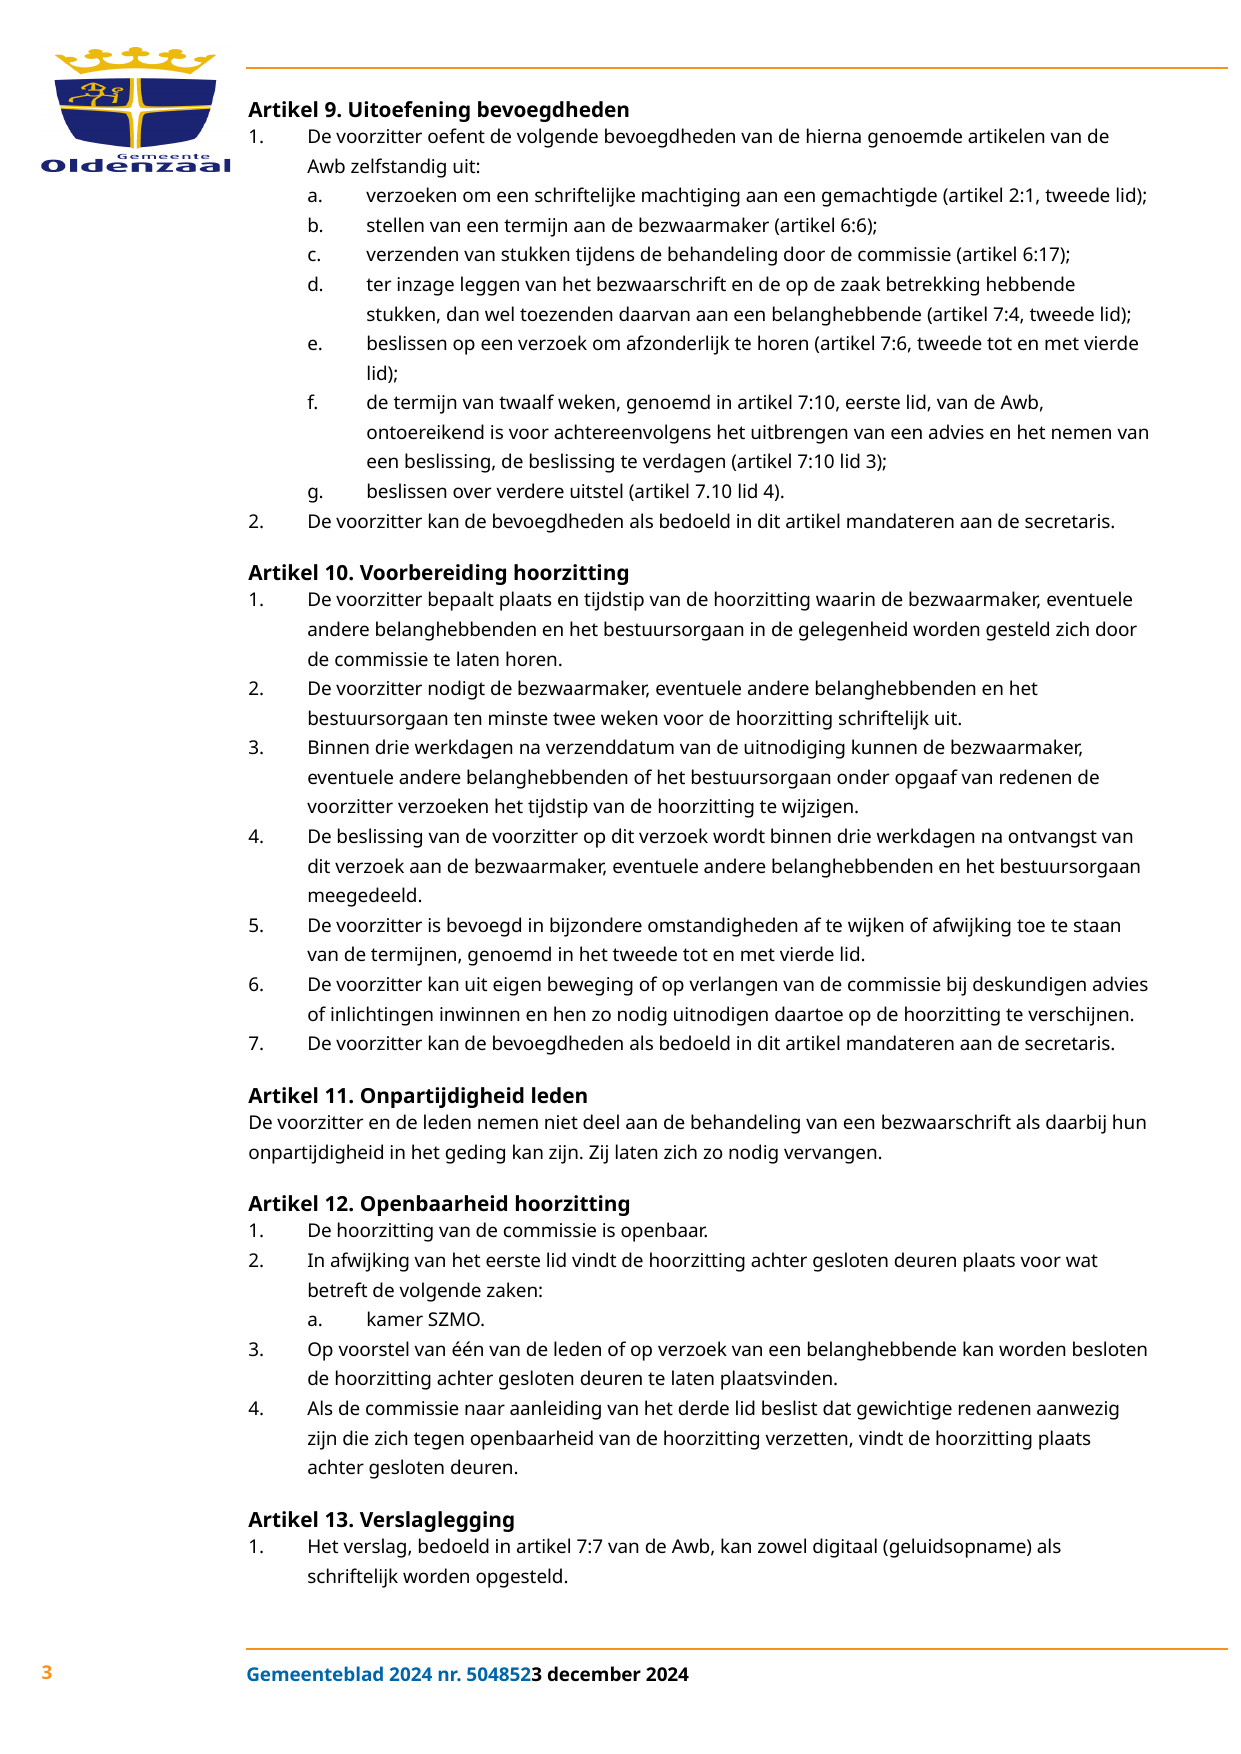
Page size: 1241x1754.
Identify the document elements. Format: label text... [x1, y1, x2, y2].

list kamer SZMO. [307, 1306, 1152, 1332]
list Het verslag, bedoeld in artikel 7:7 van de Awb, kan zowel digitaal (geluidsopname) als schriftelijk worden opgesteld. [248, 1533, 1152, 1588]
list De voorzitter nodigt de bezwaarmaker, eventuele andere belanghebbenden en het bestuursorgaan ten minste twee weken voor de hoorzitting schriftelijk uit. [248, 675, 1152, 731]
list de termijn van twaalf weken, genoemd in artikel 7:10, eerste lid, van de Awb, ontoereikend is voor achtereenvolgens het uitbrengen van een advies en het nemen van een beslissing, de beslissing te verdagen (artikel 7:10 lid 3); [307, 389, 1152, 474]
list De voorzitter oefent de volgende bevoegdheden van de hierna genoemde artikelen van de Awb zelfstandig uit: [248, 123, 1152, 178]
list Op voorstel van één van de leden of op verzoek van een belanghebbende kan worden besloten de hoorzitting achter gesloten deuren te laten plaatsvinden. [248, 1336, 1152, 1391]
list verzoeken om een schriftelijke machtiging aan een gemachtigde (artikel 2:1, tweede lid); [307, 182, 1152, 208]
list De voorzitter kan de bevoegdheden als bedoeld in dit artikel mandateren aan de secretaris. [248, 1030, 1152, 1056]
list De hoorzitting van de commissie is openbaar. [248, 1218, 1152, 1243]
text De voorzitter en de leden nemen niet deel aan de behandeling van een bezwaarschrift als daarbij hun onpartijdigheid in het geding kan zijn. Zij laten zich zo nodig vervangen. [248, 1109, 1152, 1164]
list In afwijking van het eerste lid vindt de hoorzitting achter gesloten deuren plaats voor wat betreft de volgende zaken: [248, 1247, 1152, 1303]
text Artikel 10. Voorbereiding hoorzitting [248, 558, 1152, 587]
picture [41, 47, 231, 172]
list stellen van een termijn aan de bezwaarmaker (artikel 6:6); [307, 212, 1152, 238]
text Artikel 13. Verslaglegging [248, 1505, 1152, 1533]
list De beslissing van de voorzitter op dit verzoek wordt binnen drie werkdagen na ontvangst van dit verzoek aan de bezwaarmaker, eventuele andere belanghebbenden en het bestuursorgaan meegedeeld. [248, 823, 1152, 908]
list De voorzitter is bevoegd in bijzondere omstandigheden af te wijken of afwijking toe te staan van de termijnen, genoemd in het tweede tot en met vierde lid. [248, 912, 1152, 967]
list Als de commissie naar aanleiding van het derde lid beslist dat gewichtige redenen aanwezig zijn die zich tegen openbaarheid van de hoorzitting verzetten, vindt de hoorzitting plaats achter gesloten deuren. [248, 1395, 1152, 1480]
list beslissen over verdere uitstel (artikel 7.10 lid 4). [307, 478, 1152, 504]
text Artikel 9. Uitoefening bevoegdheden [248, 95, 1152, 123]
list De voorzitter kan uit eigen beweging of op verlangen van de commissie bij deskundigen advies of inlichtingen inwinnen en hen zo nodig uitnodigen daartoe op de hoorzitting te verschijnen. [248, 971, 1152, 1027]
list Binnen drie werkdagen na verzenddatum van de uitnodiging kunnen de bezwaarmaker, eventuele andere belanghebbenden of het bestuursorgaan onder opgaaf van redenen de voorzitter verzoeken het tijdstip van de hoorzitting te wijzigen. [248, 734, 1152, 819]
list beslissen op een verzoek om afzonderlijk te horen (artikel 7:6, tweede tot en met vierde lid); [307, 330, 1152, 386]
list ter inzage leggen van het bezwaarschrift en de op de zaak betrekking hebbende stukken, dan wel toezenden daarvan aan een belanghebbende (artikel 7:4, tweede lid); [307, 271, 1152, 326]
list De voorzitter kan de bevoegdheden als bedoeld in dit artikel mandateren aan de secretaris. [248, 508, 1152, 533]
list verzenden van stukken tijdens de behandeling door de commissie (artikel 6:17); [307, 242, 1152, 267]
text Artikel 12. Openbaarheid hoorzitting [248, 1189, 1152, 1218]
list De voorzitter bepaalt plaats en tijdstip van de hoorzitting waarin de bezwaarmaker, eventuele andere belanghebbenden en het bestuursorgaan in de gelegenheid worden gesteld zich door de commissie te laten horen. [248, 587, 1152, 672]
text Artikel 11. Onpartijdigheid leden [248, 1081, 1152, 1109]
